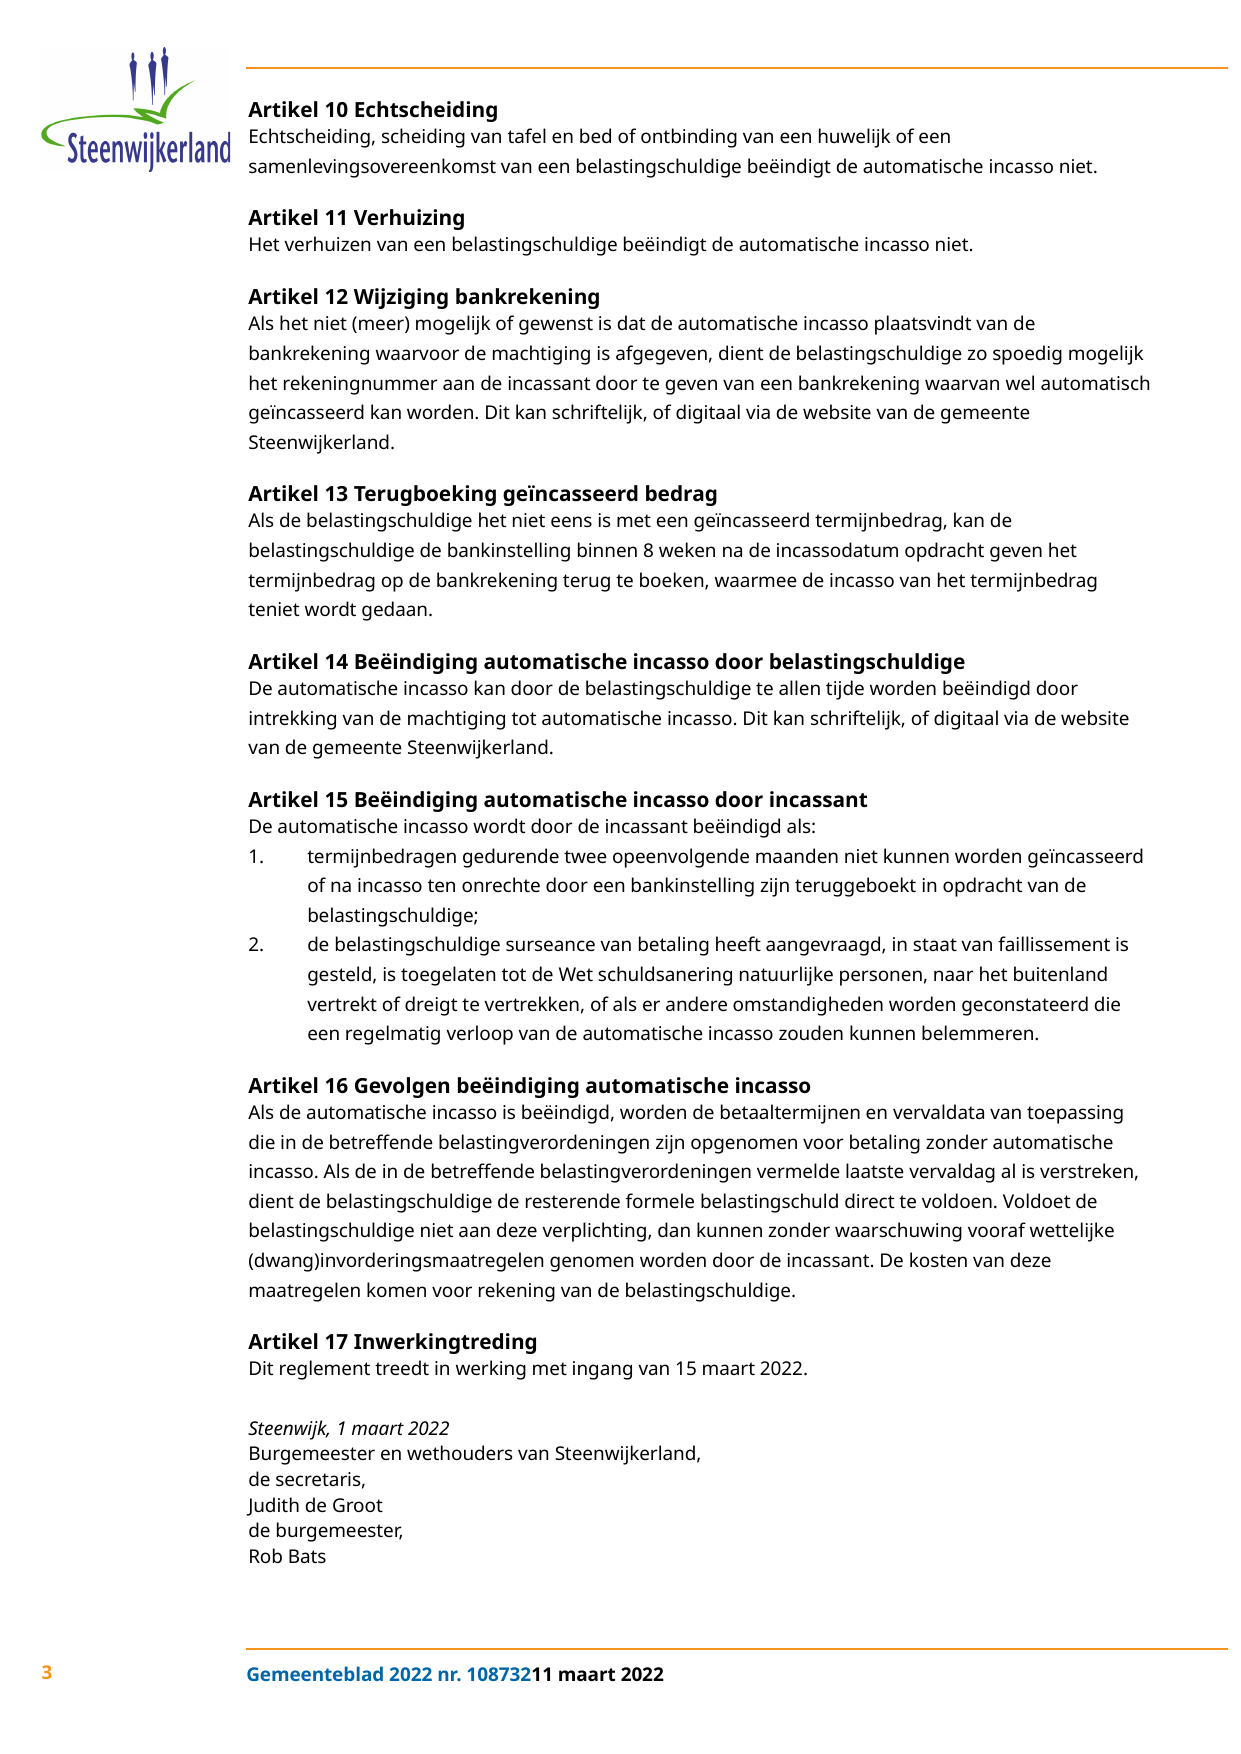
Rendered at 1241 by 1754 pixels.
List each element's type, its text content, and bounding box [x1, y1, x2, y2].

text Artikel 16 Gevolgen beëindiging automatische incasso [248, 1071, 1152, 1099]
text Als de automatische incasso is beëindigd, worden de betaaltermijnen en vervaldata van toepassing die in de betreffende belastingverordeningen zijn opgenomen voor betaling zonder automatische incasso. Als de in de betreffende belastingverordeningen vermelde laatste vervaldag al is verstreken, dient de belastingschuldige de resterende formele belastingschuld direct te voldoen. Voldoet de belastingschuldige niet aan deze verplichting, dan kunnen zonder waarschuwing vooraf wettelijke (dwang)invorderingsmaatregelen genomen worden door de incassant. De kosten van deze maatregelen komen voor rekening van de belastingschuldige. [248, 1099, 1152, 1302]
text De automatische incasso kan door de belastingschuldige te allen tijde worden beëindigd door intrekking van de machtiging tot automatische incasso. Dit kan schriftelijk, of digitaal via de website van de gemeente Steenwijkerland. [248, 675, 1152, 760]
text Artikel 12 Wijziging bankrekening [248, 282, 1152, 311]
list de belastingschuldige surseance van betaling heeft aangevraagd, in staat van faillissement is gesteld, is toegelaten tot de Wet schuldsanering natuurlijke personen, naar het buitenland vertrekt of dreigt te vertrekken, of als er andere omstandigheden worden geconstateerd die een regelmatig verloop van de automatische incasso zouden kunnen belemmeren. [248, 932, 1152, 1046]
text de burgemeester, [248, 1518, 1152, 1543]
text Judith de Groot [248, 1492, 1152, 1518]
text Artikel 17 Inwerkingtreding [248, 1327, 1152, 1356]
text Artikel 10 Echtscheiding [248, 95, 1152, 123]
list termijnbedragen gedurende twee opeenvolgende maanden niet kunnen worden geïncasseerd of na incasso ten onrechte door een bankinstelling zijn teruggeboekt in opdracht van de belastingschuldige; [248, 843, 1152, 928]
text De automatische incasso wordt door de incassant beëindigd als: [248, 813, 1152, 839]
text Artikel 15 Beëindiging automatische incasso door incassant [248, 785, 1152, 813]
text Als de belastingschuldige het niet eens is met een geïncasseerd termijnbedrag, kan de belastingschuldige de bankinstelling binnen 8 weken na de incassodatum opdracht geven het termijnbedrag op de bankrekening terug te boeken, waarmee de incasso van het termijnbedrag teniet wordt gedaan. [248, 508, 1152, 622]
text Artikel 14 Beëindiging automatische incasso door belastingschuldige [248, 647, 1152, 675]
text Het verhuizen van een belastingschuldige beëindigt de automatische incasso niet. [248, 232, 1152, 257]
text Steenwijk, 1 maart 2022 [248, 1415, 1152, 1441]
text Artikel 11 Verhuizing [248, 203, 1152, 232]
text Rob Bats [248, 1543, 1152, 1569]
text Dit reglement treedt in werking met ingang van 15 maart 2022. [248, 1356, 1152, 1381]
picture [41, 47, 231, 172]
text Als het niet (meer) mogelijk of gewenst is dat de automatische incasso plaatsvindt van de bankrekening waarvoor de machtiging is afgegeven, dient de belastingschuldige zo spoedig mogelijk het rekeningnummer aan de incassant door te geven van een bankrekening waarvan wel automatisch geïncasseerd kan worden. Dit kan schriftelijk, of digitaal via de website van de gemeente Steenwijkerland. [248, 311, 1152, 454]
text Artikel 13 Terugboeking geïncasseerd bedrag [248, 479, 1152, 508]
text Burgemeester en wethouders van Steenwijkerland, [248, 1441, 1152, 1466]
text Echtscheiding, scheiding van tafel en bed of ontbinding van een huwelijk of een samenlevingsovereenkomst van een belastingschuldige beëindigt de automatische incasso niet. [248, 123, 1152, 178]
text de secretaris, [248, 1466, 1152, 1492]
